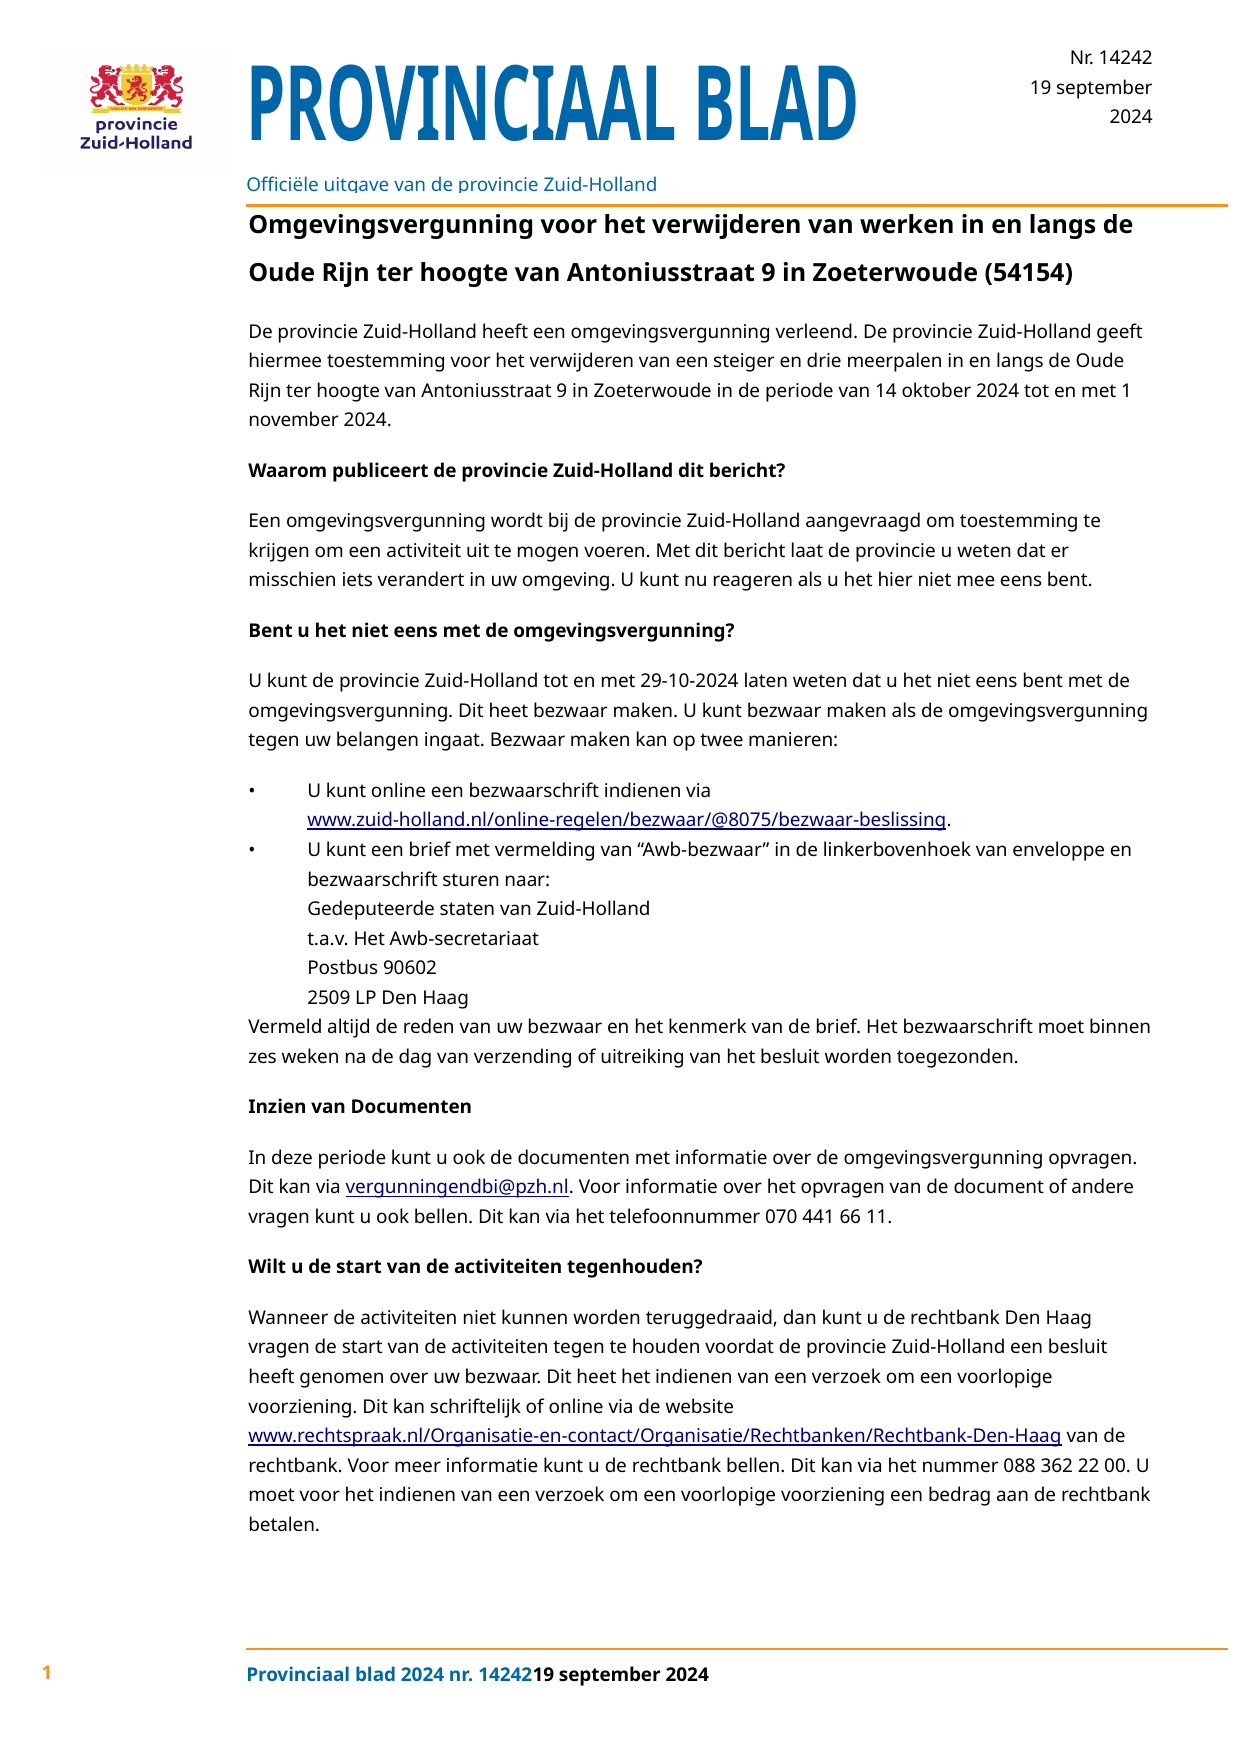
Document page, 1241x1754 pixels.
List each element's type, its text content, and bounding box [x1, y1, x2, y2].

list t.a.v. Het Awb-secretariaat [248, 925, 1152, 951]
list U kunt een brief met vermelding van “Awb-bezwaar” in de linkerbovenhoek van enveloppe en bezwaarschrift sturen naar: [248, 836, 1152, 892]
text Een omgevingsvergunning wordt bij de provincie Zuid-Holland aangevraagd om toestemming te krijgen om een activiteit uit te mogen voeren. Met dit bericht laat de provincie u weten dat er misschien iets verandert in uw omgeving. U kunt nu reageren als u het hier niet mee eens bent. [248, 507, 1152, 592]
text U kunt de provincie Zuid-Holland tot en met 29-10-2024 laten weten dat u het niet eens bent met de omgevingsvergunning. Dit heet bezwaar maken. U kunt bezwaar maken als de omgevingsvergunning tegen uw belangen ingaat. Bezwaar maken kan op twee manieren: [248, 667, 1152, 752]
text Bent u het niet eens met de omgevingsvergunning? [248, 617, 1152, 643]
text Inzien van Documenten [248, 1094, 1152, 1119]
text De provincie Zuid-Holland heeft een omgevingsvergunning verleend. De provincie Zuid-Holland geeft hiermee toestemming voor het verwijderen van een steiger en drie meerpalen in en langs de Oude Rijn ter hoogte van Antoniusstraat 9 in Zoeterwoude in de periode van 14 oktober 2024 tot en met 1 november 2024. [248, 318, 1152, 432]
text Wilt u de start van de activiteiten tegenhouden? [248, 1254, 1152, 1279]
list U kunt online een bezwaarschrift indienen via www.zuid-holland.nl/online-regelen/bezwaar/@8075/bezwaar-beslissing. [248, 777, 1152, 832]
text Omgevingsvergunning voor het verwijderen van werken in en langs de Oude Rijn ter hoogte van Antoniusstraat 9 in Zoeterwoude (54154) [248, 207, 1152, 288]
text In deze periode kunt u ook de documenten met informatie over de omgevingsvergunning opvragen. Dit kan via vergunningendbi@pzh.nl. Voor informatie over het opvragen van de document of andere vragen kunt u ook bellen. Dit kan via het telefoonnummer 070 441 66 11. [248, 1144, 1152, 1229]
list Postbus 90602 [248, 954, 1152, 980]
list Gedeputeerde staten van Zuid-Holland [248, 895, 1152, 921]
text Wanneer de activiteiten niet kunnen worden teruggedraaid, dan kunt u de rechtbank Den Haag vragen de start van de activiteiten tegen te houden voordat de provincie Zuid-Holland een besluit heeft genomen over uw bezwaar. Dit heet het indienen van een verzoek om een voorlopige voorziening. Dit kan schriftelijk of online via de website www.rechtspraak.nl/Organisatie-en-contact/Organisatie/Rechtbanken/Rechtbank-Den-Haag van de rechtbank. Voor meer informatie kunt u de rechtbank bellen. Dit kan via het nummer 088 362 22 00. U moet voor het indienen van een verzoek om een voorlopige voorziening een bedrag aan de rechtbank betalen. [248, 1304, 1152, 1537]
picture [41, 47, 231, 172]
text Waarom publiceert de provincie Zuid-Holland dit bericht? [248, 457, 1152, 483]
text Vermeld altijd de reden van uw bezwaar en het kenmerk van de brief. Het bezwaarschrift moet binnen zes weken na de dag van verzending of uitreiking van het besluit worden toegezonden. [248, 1014, 1152, 1069]
list 2509 LP Den Haag [248, 984, 1152, 1010]
